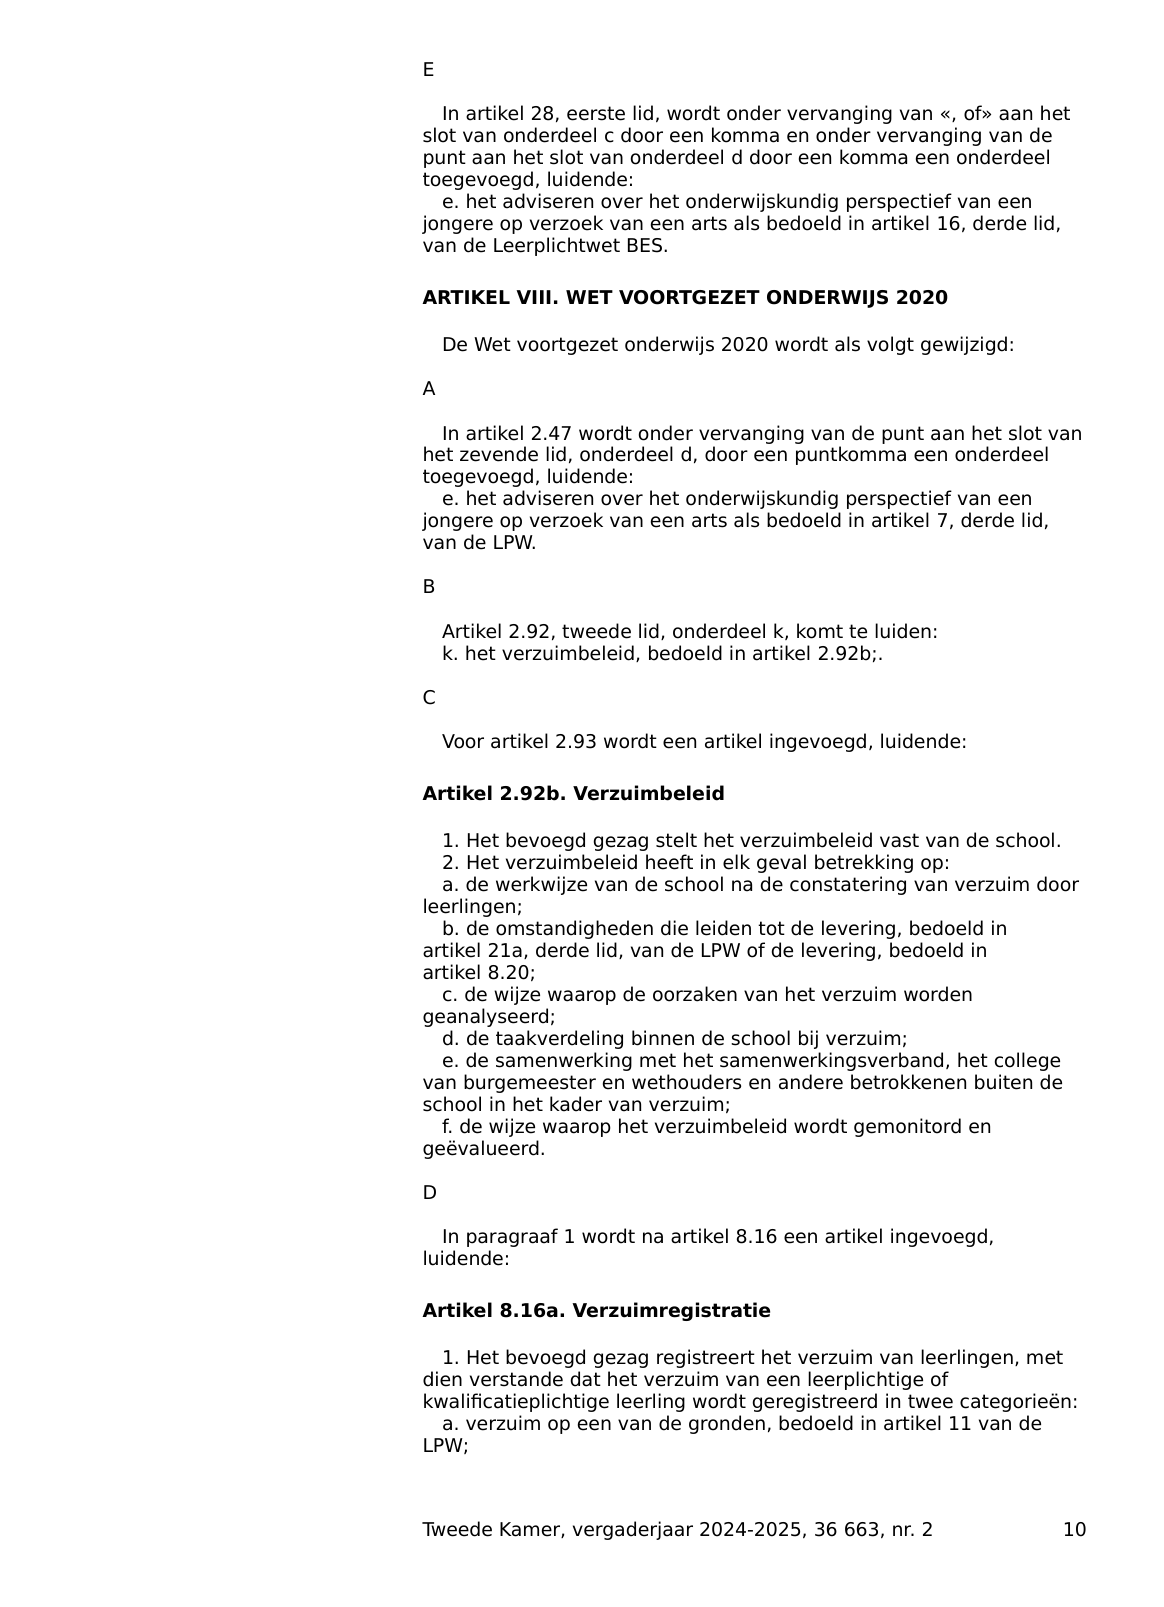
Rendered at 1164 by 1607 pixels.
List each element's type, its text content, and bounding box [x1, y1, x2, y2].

text E [422, 59, 1087, 81]
text c. de wijze waarop de oorzaken van het verzuim worden geanalyseerd; [422, 984, 1087, 1028]
text e. het adviseren over het onderwijskundig perspectief van een jongere op verzoek van een arts als bedoeld in artikel 16, derde lid, van de Leerplichtwet BES. [422, 191, 1087, 257]
text In paragraaf 1 wordt na artikel 8.16 een artikel ingevoegd, luidende: [422, 1226, 1087, 1270]
text Voor artikel 2.93 wordt een artikel ingevoegd, luidende: [422, 731, 1087, 753]
text 1. Het bevoegd gezag registreert het verzuim van leerlingen, met dien verstande dat het verzuim van een leerplichtige of kwalificatieplichtige leerling wordt geregistreerd in twee categorieën: [422, 1347, 1087, 1413]
text Artikel 2.92, tweede lid, onderdeel k, komt te luiden: [422, 621, 1087, 643]
subtitle ARTIKEL VIII. WET VOORTGEZET ONDERWIJS 2020 [422, 287, 1087, 309]
text In artikel 28, eerste lid, wordt onder vervanging van «, of» aan het slot van onderdeel c door een komma en onder vervanging van de punt aan het slot van onderdeel d door een komma een onderdeel toegevoegd, luidende: [422, 103, 1087, 191]
text A [422, 378, 1087, 400]
text D [422, 1182, 1087, 1204]
text k. het verzuimbeleid, bedoeld in artikel 2.92b;. [422, 643, 1087, 664]
text d. de taakverdeling binnen de school bij verzuim; [422, 1028, 1087, 1050]
text b. de omstandigheden die leiden tot de levering, bedoeld in artikel 21a, derde lid, van de LPW of de levering, bedoeld in artikel 8.20; [422, 918, 1087, 984]
text B [422, 576, 1087, 598]
text De Wet voortgezet onderwijs 2020 wordt als volgt gewijzigd: [422, 334, 1087, 356]
text C [422, 687, 1087, 709]
text a. de werkwijze van de school na de constatering van verzuim door leerlingen; [422, 874, 1087, 918]
text 1. Het bevoegd gezag stelt het verzuimbeleid vast van de school. [422, 830, 1087, 852]
text 2. Het verzuimbeleid heeft in elk geval betrekking op: [422, 852, 1087, 874]
text e. de samenwerking met het samenwerkingsverband, het college van burgemeester en wethouders en andere betrokkenen buiten de school in het kader van verzuim; [422, 1050, 1087, 1116]
subtitle Artikel 2.92b. Verzuimbeleid [422, 783, 1087, 805]
text f. de wijze waarop het verzuimbeleid wordt gemonitord en geëvalueerd. [422, 1116, 1087, 1159]
subtitle Artikel 8.16a. Verzuimregistratie [422, 1300, 1087, 1322]
text In artikel 2.47 wordt onder vervanging van de punt aan het slot van het zevende lid, onderdeel d, door een puntkomma een onderdeel toegevoegd, luidende: [422, 422, 1087, 488]
text e. het adviseren over het onderwijskundig perspectief van een jongere op verzoek van een arts als bedoeld in artikel 7, derde lid, van de LPW. [422, 488, 1087, 554]
text a. verzuim op een van de gronden, bedoeld in artikel 11 van de LPW; [422, 1413, 1087, 1457]
